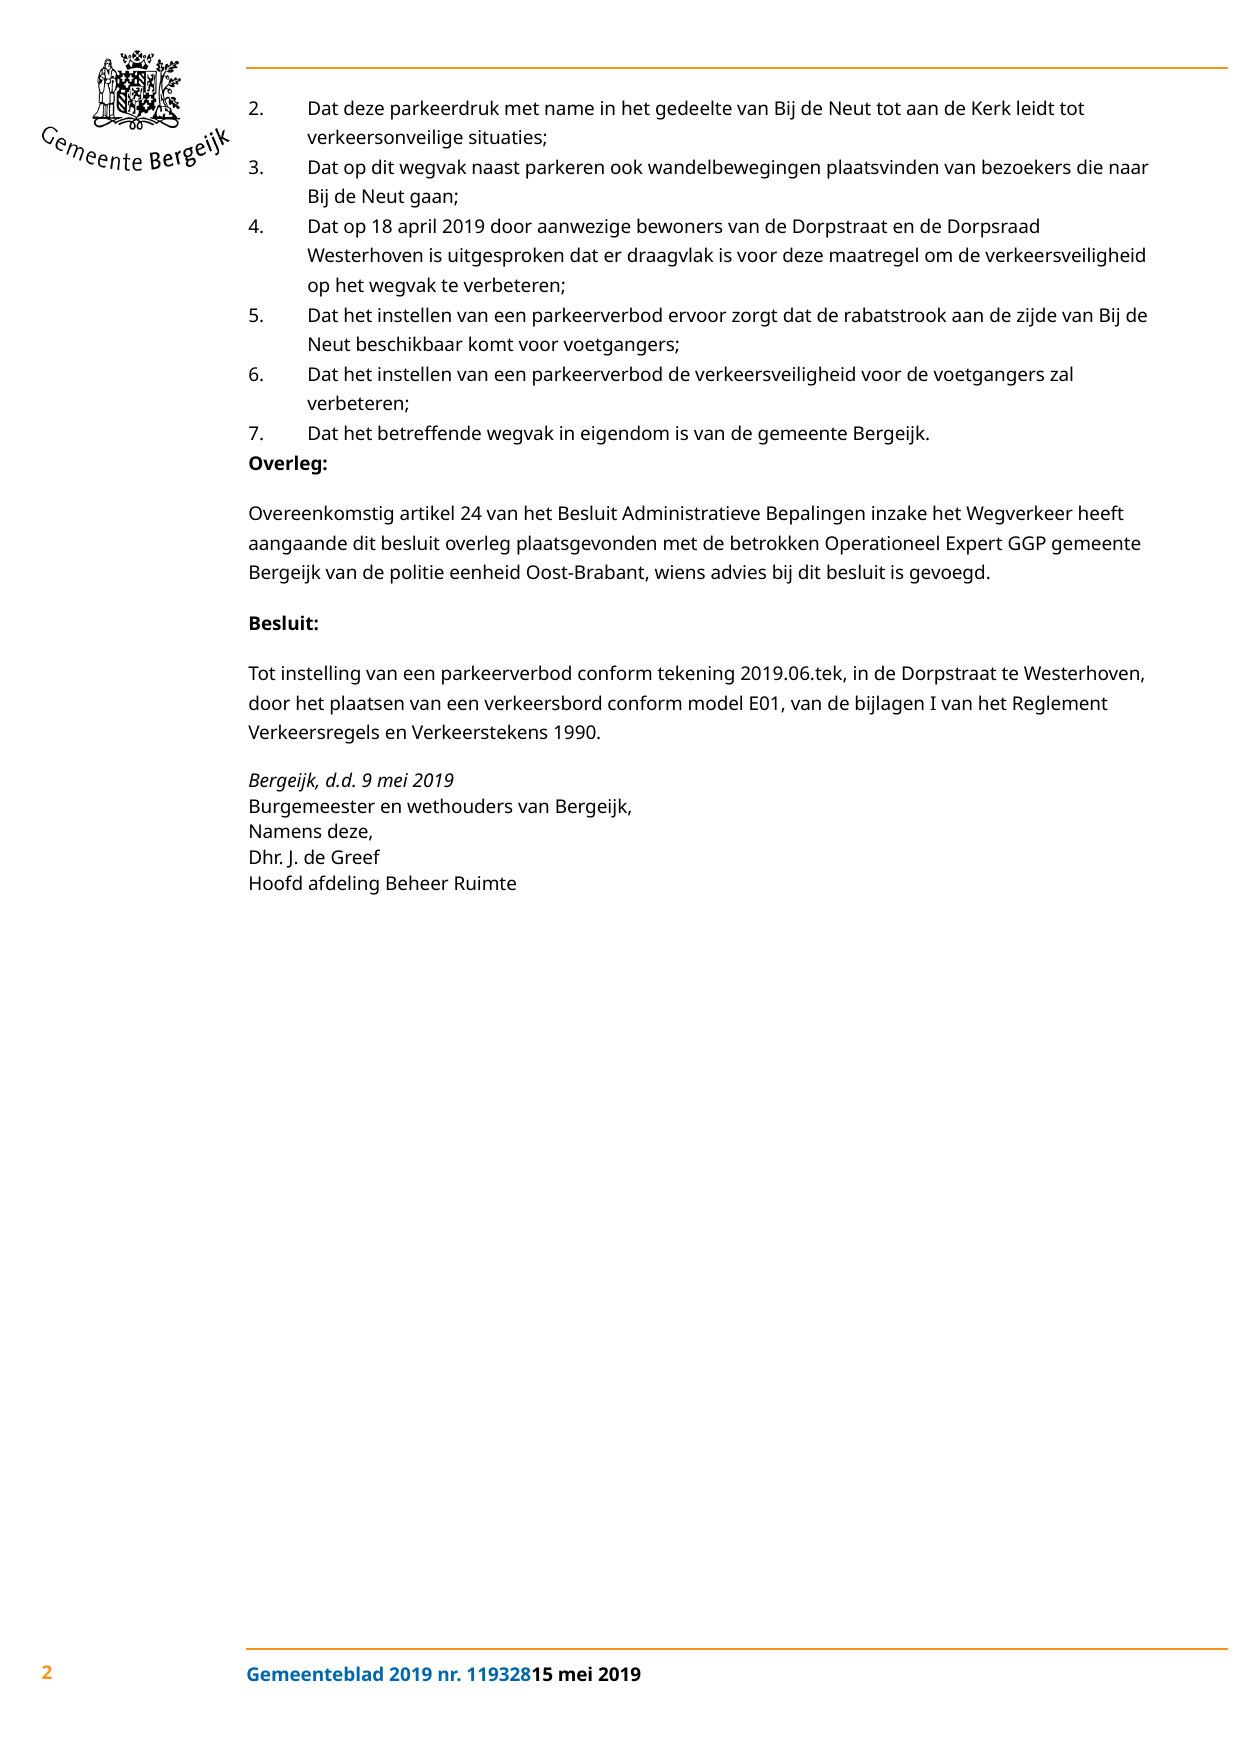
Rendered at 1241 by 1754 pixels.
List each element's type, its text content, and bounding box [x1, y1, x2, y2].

text Dhr. J. de Greef [248, 844, 1152, 870]
text Besluit: [248, 610, 1152, 636]
list Dat op dit wegvak naast parkeren ook wandelbewegingen plaatsvinden van bezoekers die naar Bij de Neut gaan; [248, 154, 1152, 209]
list Dat op 18 april 2019 door aanwezige bewoners van de Dorpstraat en de Dorpsraad Westerhoven is uitgesproken dat er draagvlak is voor deze maatregel om de verkeersveiligheid op het wegvak te verbeteren; [248, 213, 1152, 298]
text Hoofd afdeling Beheer Ruimte [248, 870, 1152, 896]
list Dat deze parkeerdruk met name in het gedeelte van Bij de Neut tot aan de Kerk leidt tot verkeersonveilige situaties; [248, 95, 1152, 150]
picture [41, 47, 231, 172]
text Overeenkomstig artikel 24 van het Besluit Administratieve Bepalingen inzake het Wegverkeer heeft aangaande dit besluit overleg plaatsgevonden met de betrokken Operationeel Expert GGP gemeente Bergeijk van de politie eenheid Oost-Brabant, wiens advies bij dit besluit is gevoegd. [248, 500, 1152, 585]
text Bergeijk, d.d. 9 mei 2019 [248, 767, 1152, 793]
list Dat het instellen van een parkeerverbod de verkeersveiligheid voor de voetgangers zal verbeteren; [248, 361, 1152, 416]
text Tot instelling van een parkeerverbod conform tekening 2019.06.tek, in de Dorpstraat te Westerhoven, door het plaatsen van een verkeersbord conform model E01, van de bijlagen I van het Reglement Verkeersregels en Verkeerstekens 1990. [248, 660, 1152, 745]
text Burgemeester en wethouders van Bergeijk, [248, 793, 1152, 819]
list Dat het betreffende wegvak in eigendom is van de gemeente Bergeijk. [248, 420, 1152, 446]
text Namens deze, [248, 819, 1152, 844]
text Overleg: [248, 450, 1152, 476]
list Dat het instellen van een parkeerverbod ervoor zorgt dat de rabatstrook aan de zijde van Bij de Neut beschikbaar komt voor voetgangers; [248, 302, 1152, 357]
